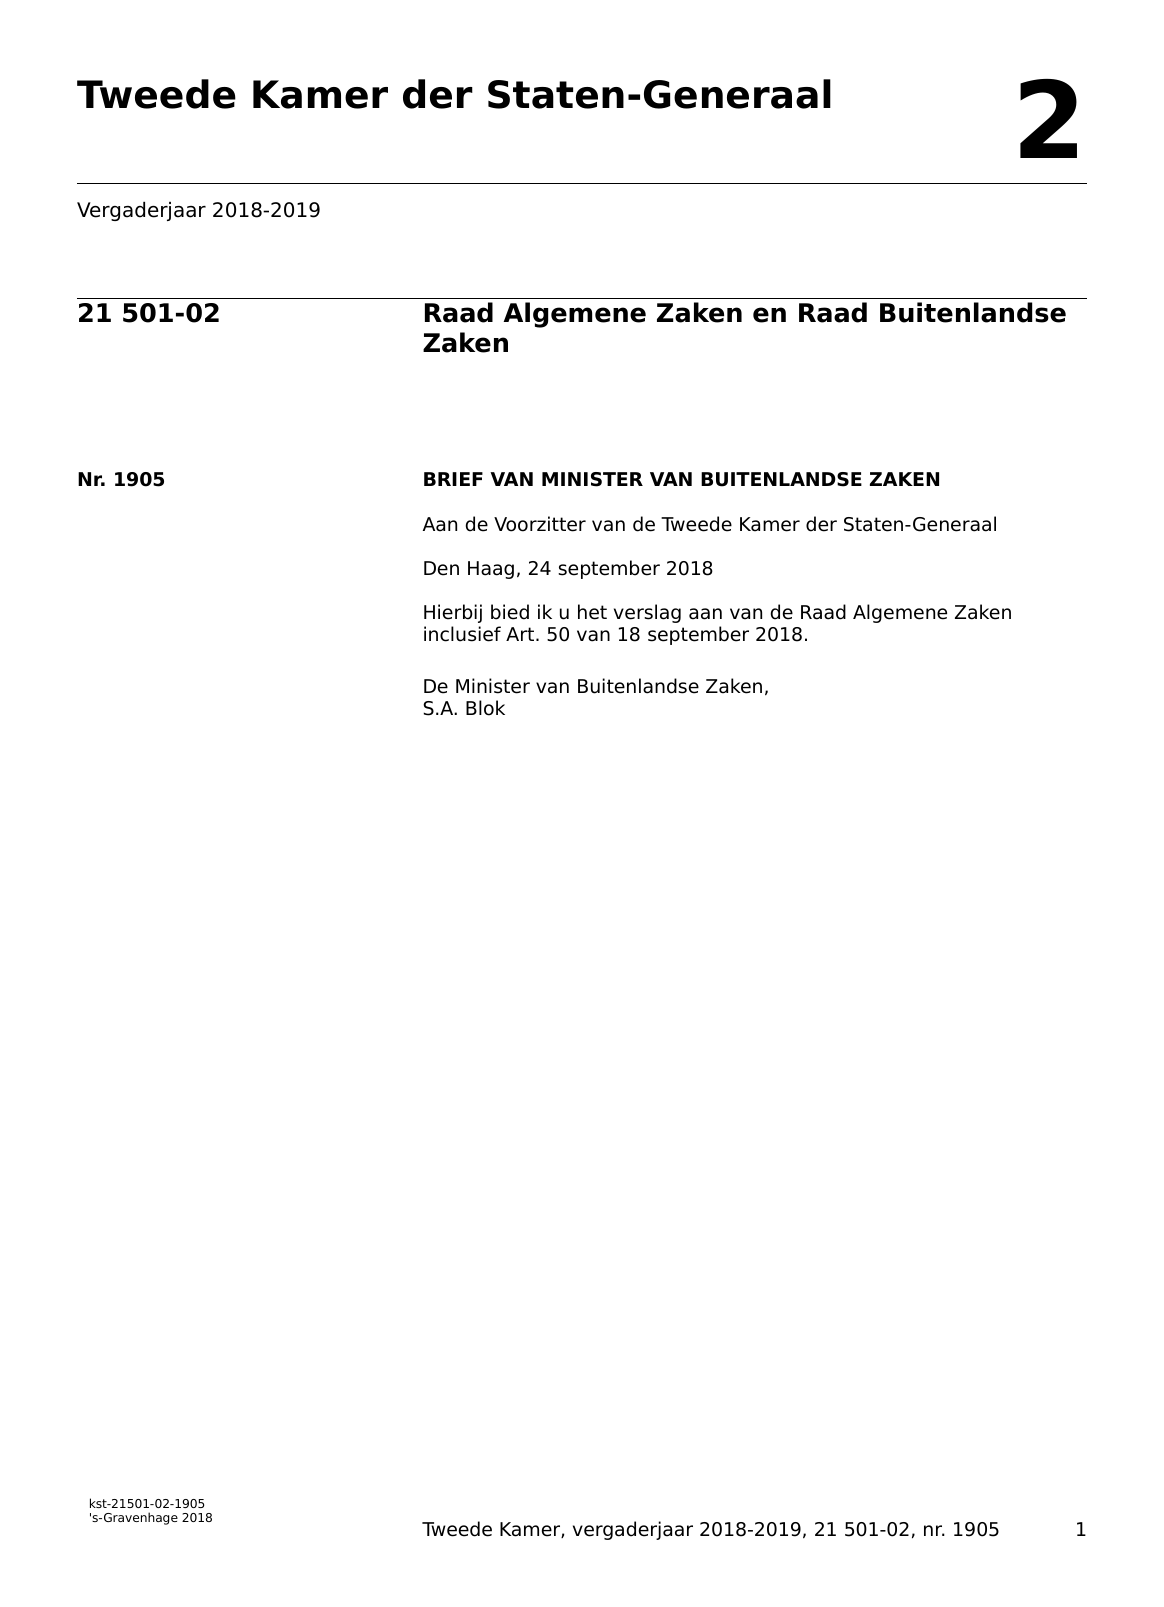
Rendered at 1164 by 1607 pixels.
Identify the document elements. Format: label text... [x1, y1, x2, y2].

text Aan de Voorzitter van de Tweede Kamer der Staten-Generaal [422, 513, 1087, 536]
table_cell Vergaderjaar 2018-2019 [77, 184, 1087, 298]
text 's-Gravenhage 2018 [88, 1511, 323, 1525]
text kst-21501-02-1905 [88, 1497, 323, 1511]
subtitle Nr. 1905 BRIEF VAN MINISTER VAN BUITENLANDSE ZAKEN [77, 469, 1087, 491]
text De Minister van Buitenlandse Zaken, S.A. Blok [422, 676, 1087, 720]
text Hierbij bied ik u het verslag aan van de Raad Algemene Zaken inclusief Art. 50 van 18 september 2018. [422, 602, 1087, 646]
table_header 2 [886, 59, 1087, 183]
subtitle 21 501-02 Raad Algemene Zaken en Raad Buitenlandse Zaken [77, 299, 1087, 358]
text Den Haag, 24 september 2018 [422, 558, 1087, 580]
table_header Tweede Kamer der Staten-Generaal [77, 59, 886, 183]
